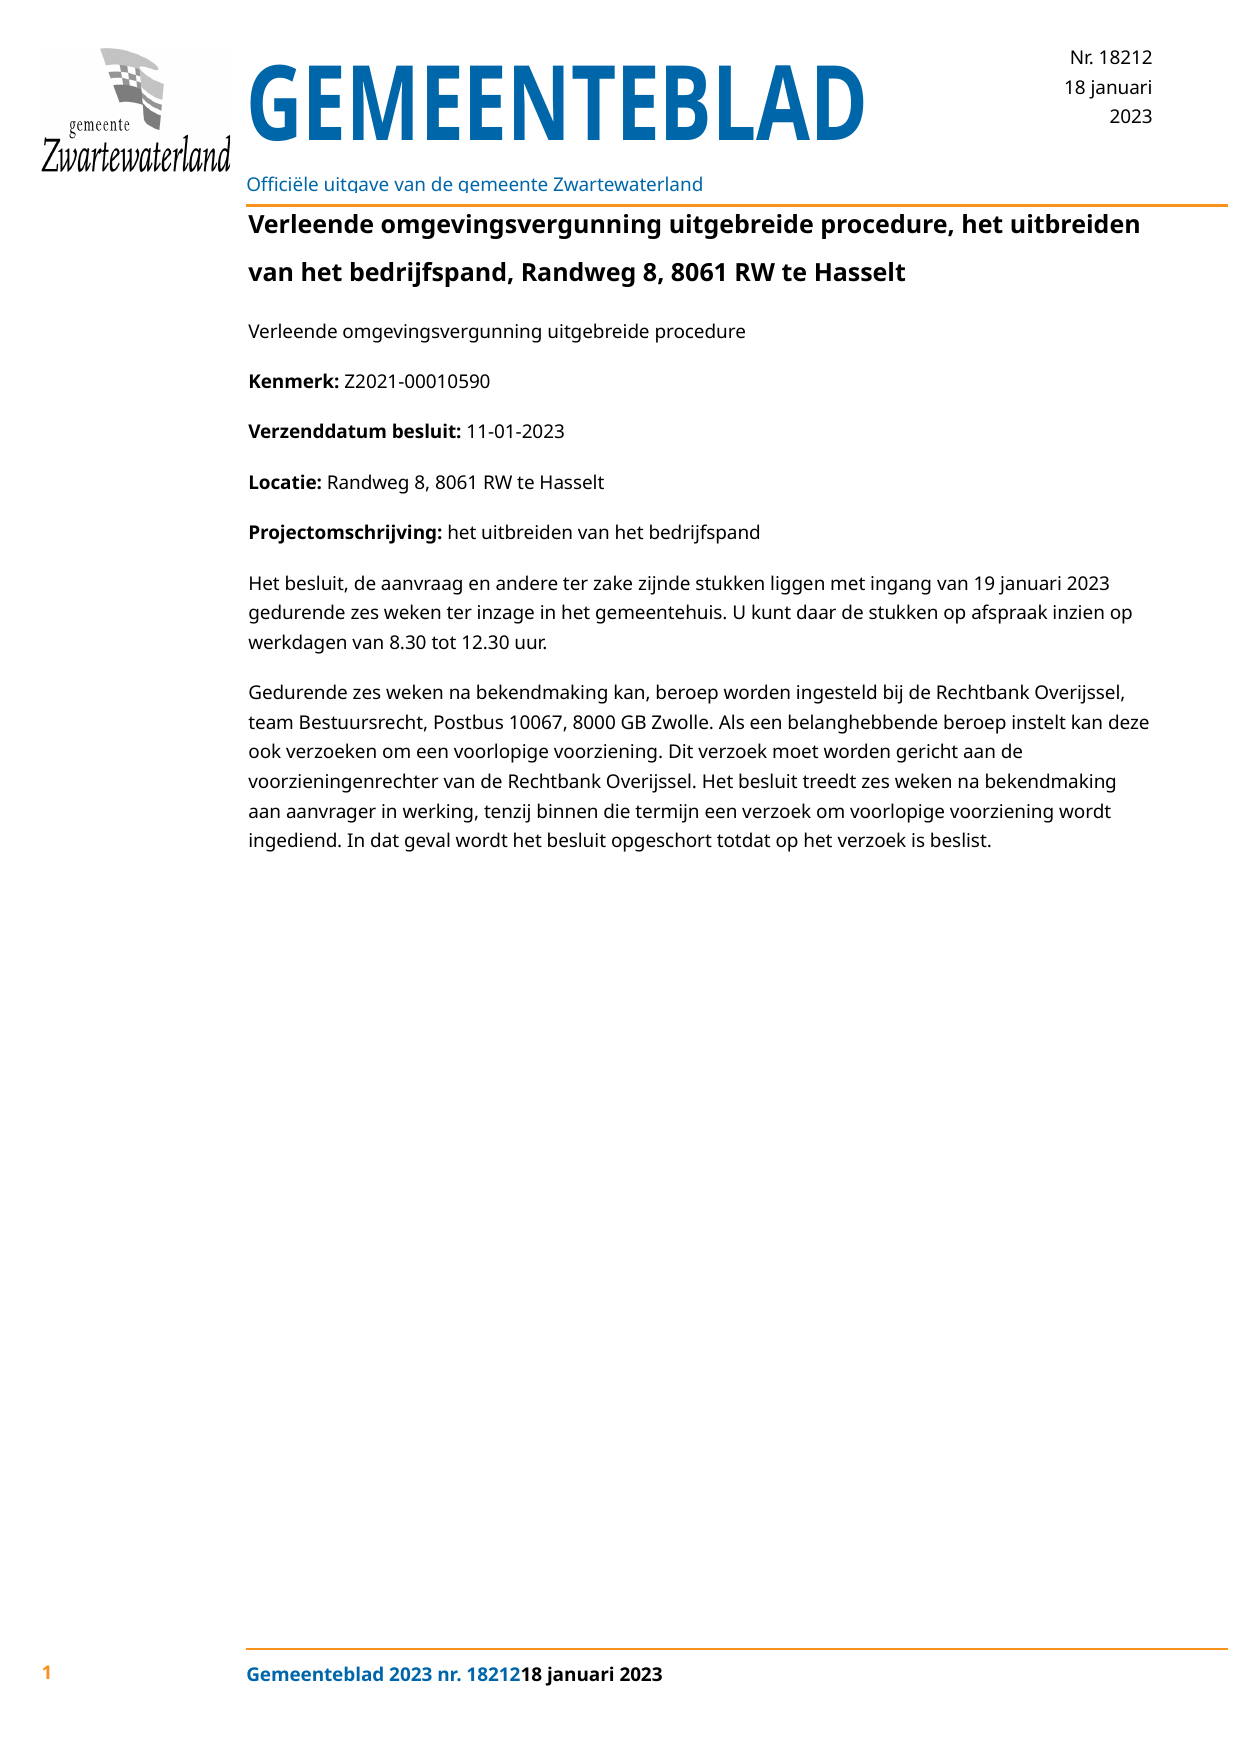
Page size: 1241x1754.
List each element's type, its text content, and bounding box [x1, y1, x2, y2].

text Kenmerk: Z2021-00010590 [248, 368, 1152, 394]
text Locatie: Randweg 8, 8061 RW te Hasselt [248, 469, 1152, 495]
text Het besluit, de aanvraag en andere ter zake zijnde stukken liggen met ingang van 19 januari 2023 gedurende zes weken ter inzage in het gemeentehuis. U kunt daar de stukken op afspraak inzien op werkdagen van 8.30 tot 12.30 uur. [248, 570, 1152, 655]
text Projectomschrijving: het uitbreiden van het bedrijfspand [248, 519, 1152, 545]
text Verleende omgevingsvergunning uitgebreide procedure [248, 318, 1152, 344]
picture [41, 47, 231, 172]
text Gedurende zes weken na bekendmaking kan, beroep worden ingesteld bij de Rechtbank Overijssel, team Bestuursrecht, Postbus 10067, 8000 GB Zwolle. Als een belanghebbende beroep instelt kan deze ook verzoeken om een voorlopige voorziening. Dit verzoek moet worden gericht aan de voorzieningenrechter van de Rechtbank Overijssel. Het besluit treedt zes weken na bekendmaking aan aanvrager in werking, tenzij binnen die termijn een verzoek om voorlopige voorziening wordt ingediend. In dat geval wordt het besluit opgeschort totdat op het verzoek is beslist. [248, 679, 1152, 853]
text Verleende omgevingsvergunning uitgebreide procedure, het uitbreiden van het bedrijfspand, Randweg 8, 8061 RW te Hasselt [248, 207, 1152, 288]
text Verzenddatum besluit: 11-01-2023 [248, 419, 1152, 444]
